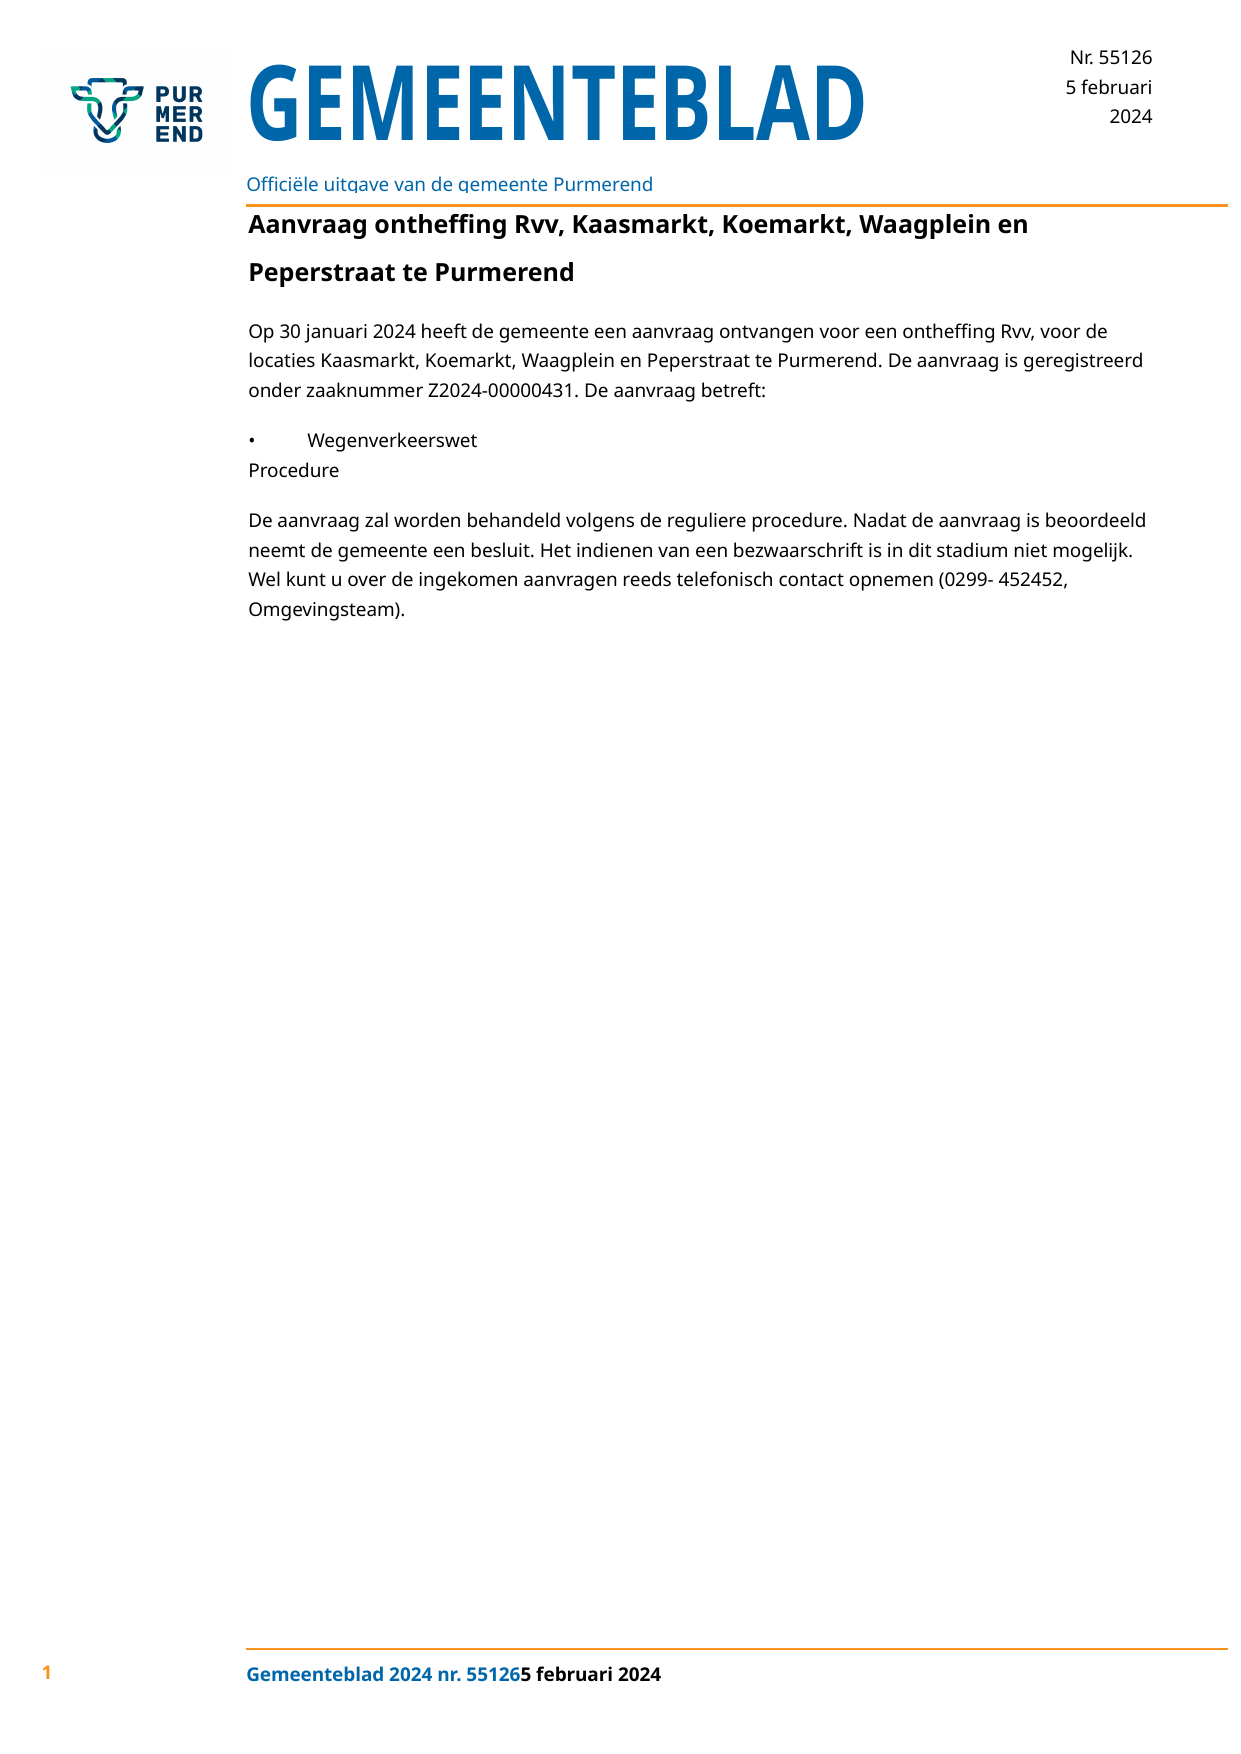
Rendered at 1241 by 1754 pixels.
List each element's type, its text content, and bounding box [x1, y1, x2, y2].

text Aanvraag ontheffing Rvv, Kaasmarkt, Koemarkt, Waagplein en Peperstraat te Purmerend [248, 207, 1152, 288]
text De aanvraag zal worden behandeld volgens de reguliere procedure. Nadat de aanvraag is beoordeeld neemt de gemeente een besluit. Het indienen van een bezwaarschrift is in dit stadium niet mogelijk. Wel kunt u over de ingekomen aanvragen reeds telefonisch contact opnemen (0299- 452452, Omgevingsteam). [248, 507, 1152, 622]
text Procedure [248, 457, 1152, 483]
text Op 30 januari 2024 heeft de gemeente een aanvraag ontvangen voor een ontheffing Rvv, voor de locaties Kaasmarkt, Koemarkt, Waagplein en Peperstraat te Purmerend. De aanvraag is geregistreerd onder zaaknummer Z2024-00000431. De aanvraag betreft: [248, 318, 1152, 403]
list Wegenverkeerswet [248, 427, 1152, 453]
picture [41, 47, 231, 172]
